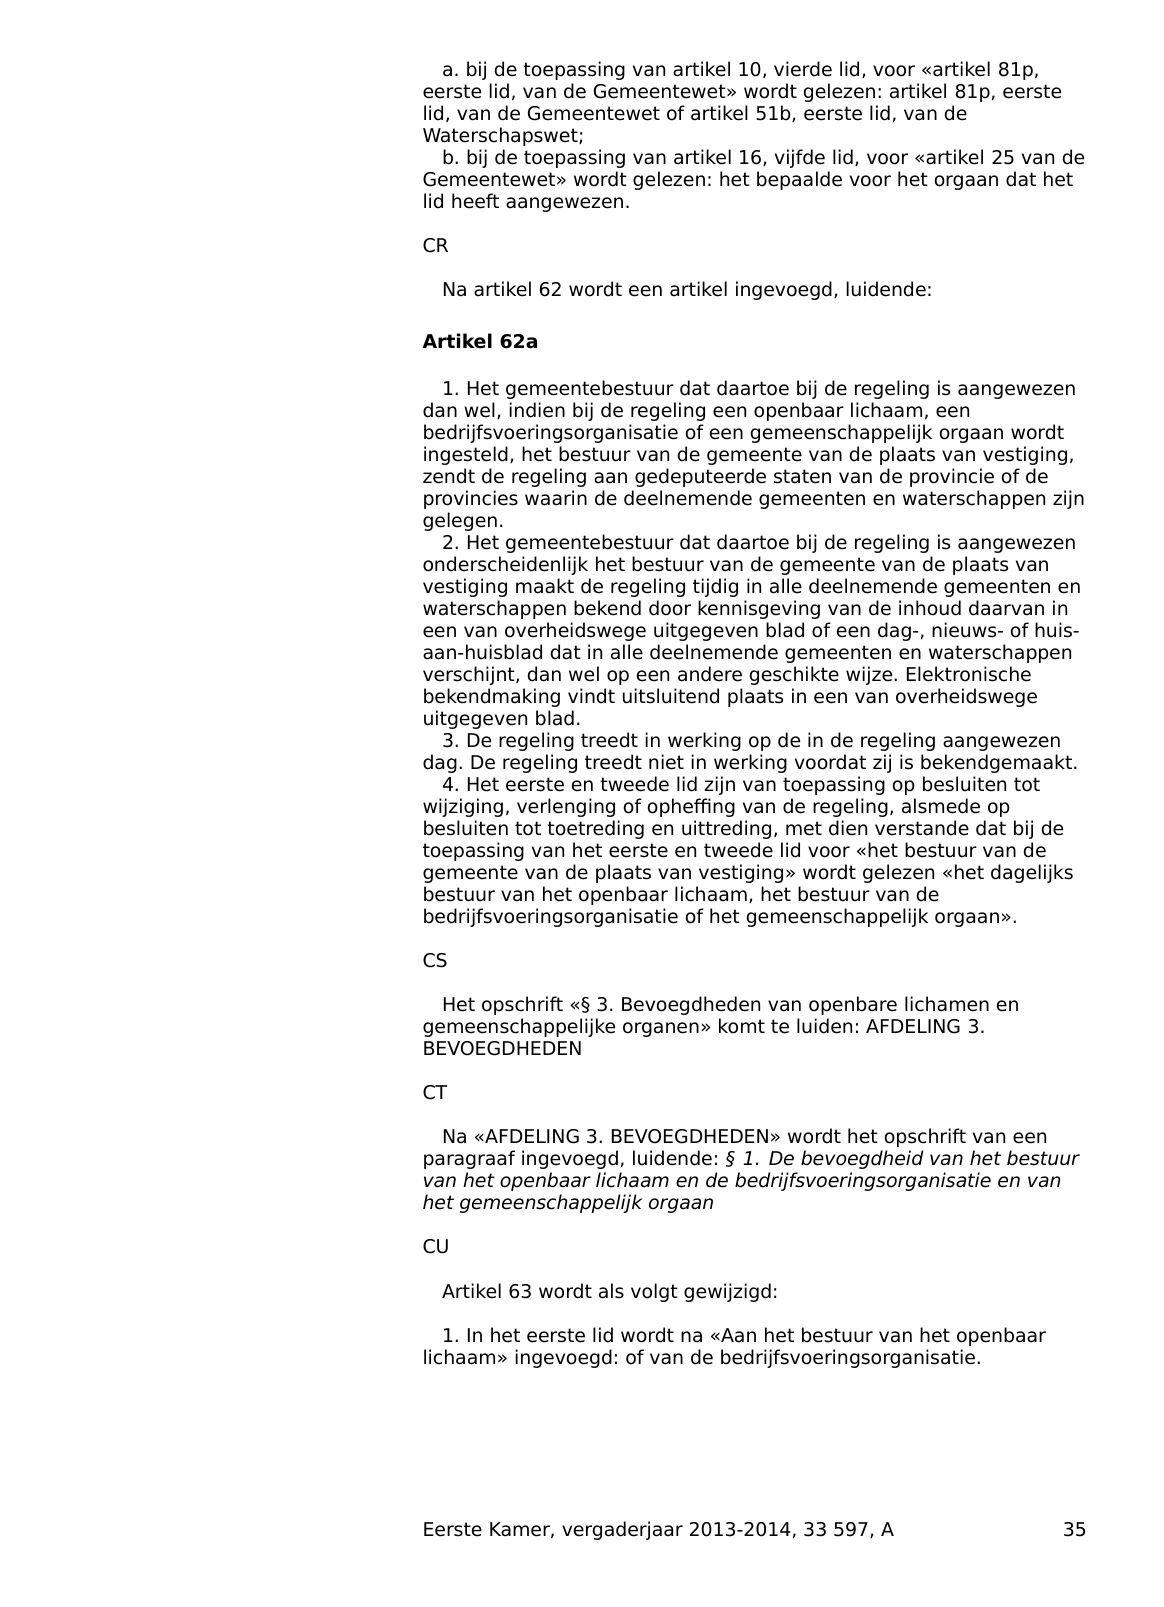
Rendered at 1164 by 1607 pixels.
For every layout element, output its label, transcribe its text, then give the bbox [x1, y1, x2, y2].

text a. bij de toepassing van artikel 10, vierde lid, voor «artikel 81p, eerste lid, van de Gemeentewet» wordt gelezen: artikel 81p, eerste lid, van de Gemeentewet of artikel 51b, eerste lid, van de Waterschapswet; [422, 59, 1087, 147]
subtitle Artikel 62a [422, 331, 1087, 353]
text 1. Het gemeentebestuur dat daartoe bij de regeling is aangewezen dan wel, indien bij de regeling een openbaar lichaam, een bedrijfsvoeringsorganisatie of een gemeenschappelijk orgaan wordt ingesteld, het bestuur van de gemeente van de plaats van vestiging, zendt de regeling aan gedeputeerde staten van de provincie of de provincies waarin de deelnemende gemeenten en waterschappen zijn gelegen. [422, 378, 1087, 532]
text Na artikel 62 wordt een artikel ingevoegd, luidende: [422, 279, 1087, 301]
text 1. In het eerste lid wordt na «Aan het bestuur van het openbaar lichaam» ingevoegd: of van de bedrijfsvoeringsorganisatie. [422, 1325, 1087, 1369]
text CR [422, 235, 1087, 257]
text b. bij de toepassing van artikel 16, vijfde lid, voor «artikel 25 van de Gemeentewet» wordt gelezen: het bepaalde voor het orgaan dat het lid heeft aangewezen. [422, 147, 1087, 213]
text CS [422, 950, 1087, 972]
text 3. De regeling treedt in werking op de in de regeling aangewezen dag. De regeling treedt niet in werking voordat zij is bekendgemaakt. [422, 730, 1087, 774]
text Het opschrift «§ 3. Bevoegdheden van openbare lichamen en gemeenschappelijke organen» komt te luiden: AFDELING 3. BEVOEGDHEDEN [422, 994, 1087, 1060]
text Artikel 63 wordt als volgt gewijzigd: [422, 1281, 1087, 1303]
text Na «AFDELING 3. BEVOEGDHEDEN» wordt het opschrift van een paragraaf ingevoegd, luidende: § 1. De bevoegdheid van het bestuur van het openbaar lichaam en de bedrijfsvoeringsorganisatie en van het gemeenschappelijk orgaan [422, 1126, 1087, 1214]
text 2. Het gemeentebestuur dat daartoe bij de regeling is aangewezen onderscheidenlijk het bestuur van de gemeente van de plaats van vestiging maakt de regeling tijdig in alle deelnemende gemeenten en waterschappen bekend door kennisgeving van de inhoud daarvan in een van overheidswege uitgegeven blad of een dag-, nieuws- of huis-aan-huisblad dat in alle deelnemende gemeenten en waterschappen verschijnt, dan wel op een andere geschikte wijze. Elektronische bekendmaking vindt uitsluitend plaats in een van overheidswege uitgegeven blad. [422, 532, 1087, 730]
text CU [422, 1236, 1087, 1258]
text 4. Het eerste en tweede lid zijn van toepassing op besluiten tot wijziging, verlenging of opheffing van de regeling, alsmede op besluiten tot toetreding en uittreding, met dien verstande dat bij de toepassing van het eerste en tweede lid voor «het bestuur van de gemeente van de plaats van vestiging» wordt gelezen «het dagelijks bestuur van het openbaar lichaam, het bestuur van de bedrijfsvoeringsorganisatie of het gemeenschappelijk orgaan». [422, 774, 1087, 928]
text CT [422, 1082, 1087, 1104]
